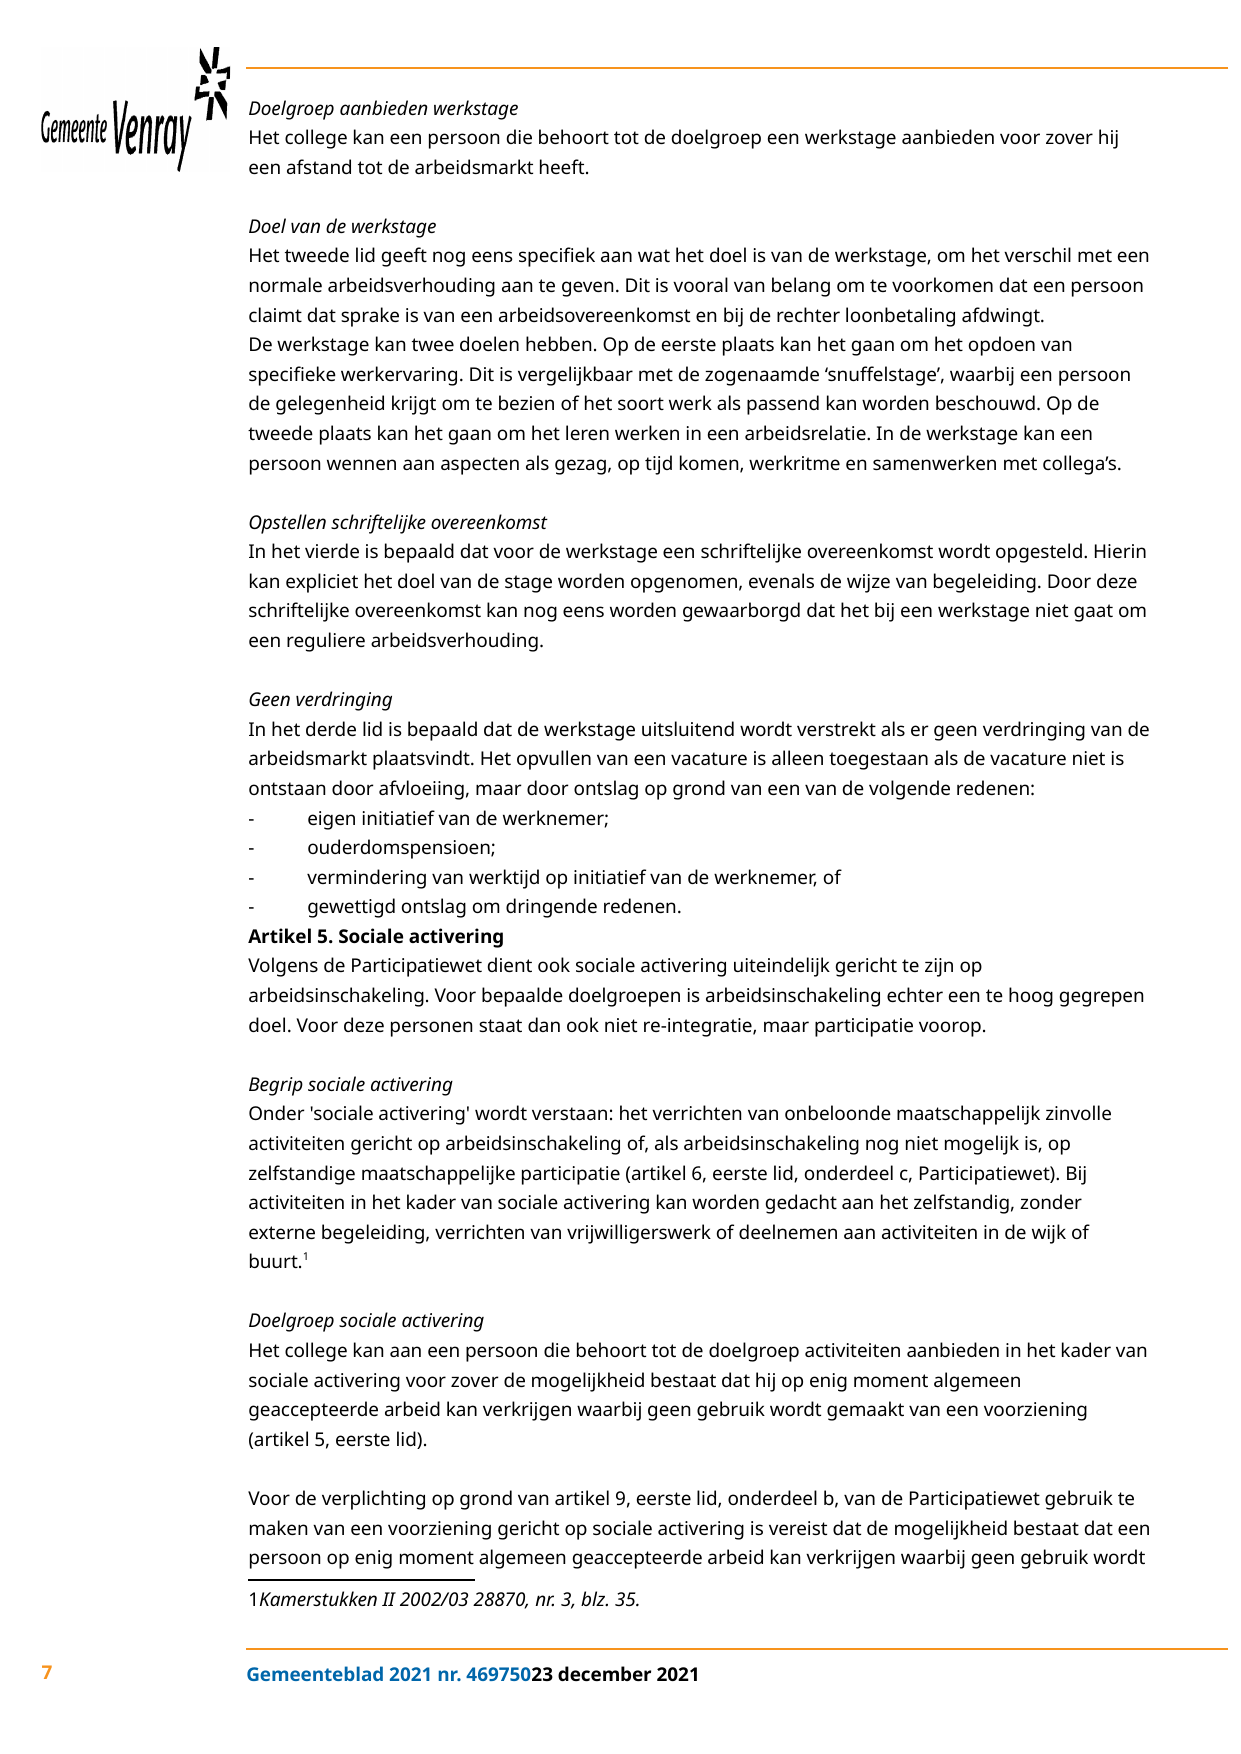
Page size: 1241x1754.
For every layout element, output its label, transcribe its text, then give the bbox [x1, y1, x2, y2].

text Begrip sociale activering [248, 1071, 1152, 1097]
text In het derde lid is bepaald dat de werkstage uitsluitend wordt verstrekt als er geen verdringing van de arbeidsmarkt plaatsvindt. Het opvullen van een vacature is alleen toegestaan als de vacature niet is ontstaan door afvloeiing, maar door ontslag op grond van een van de volgende redenen: [248, 716, 1152, 801]
text Het college kan een persoon die behoort tot de doelgroep een werkstage aanbieden voor zover hij een afstand tot de arbeidsmarkt heeft. [248, 124, 1152, 180]
text Doelgroep aanbieden werkstage [248, 95, 1152, 121]
text Het tweede lid geeft nog eens specifiek aan wat het doel is van de werkstage, om het verschil met een normale arbeidsverhouding aan te geven. Dit is vooral van belang om te voorkomen dat een persoon claimt dat sprake is van een arbeidsovereenkomst en bij de rechter loonbetaling afdwingt. [248, 243, 1152, 328]
text Doel van de werkstage [248, 213, 1152, 239]
text Voor de verplichting op grond van artikel 9, eerste lid, onderdeel b, van de Participatiewet gebruik te maken van een voorziening gericht op sociale activering is vereist dat de mogelijkheid bestaat dat een persoon op enig moment algemeen geaccepteerde arbeid kan verkrijgen waarbij geen gebruik wordt [248, 1485, 1152, 1570]
text Geen verdringing [248, 686, 1152, 712]
list vermindering van werktijd op initiatief van de werknemer, of [248, 864, 1152, 890]
text Onder 'sociale activering' wordt verstaan: het verrichten van onbeloonde maatschappelijk zinvolle activiteiten gericht op arbeidsinschakeling of, als arbeidsinschakeling nog niet mogelijk is, op zelfstandige maatschappelijke participatie (artikel 6, eerste lid, onderdeel c, Participatiewet). Bij activiteiten in het kader van sociale activering kan worden gedacht aan het zelfstandig, zonder externe begeleiding, verrichten van vrijwilligerswerk of deelnemen aan activiteiten in de wijk of buurt. [248, 1101, 1152, 1274]
text In het vierde is bepaald dat voor de werkstage een schriftelijke overeenkomst wordt opgesteld. Hierin kan expliciet het doel van de stage worden opgenomen, evenals de wijze van begeleiding. Door deze schriftelijke overeenkomst kan nog eens worden gewaarborgd dat het bij een werkstage niet gaat om een reguliere arbeidsverhouding. [248, 538, 1152, 653]
picture [41, 47, 231, 172]
list ouderdomspensioen; [248, 834, 1152, 860]
text Artikel 5. Sociale activering [248, 923, 1152, 949]
list gewettigd ontslag om dringende redenen. [248, 893, 1152, 919]
list eigen initiatief van de werknemer; [248, 805, 1152, 831]
text Doelgroep sociale activering [248, 1308, 1152, 1333]
text Het college kan aan een persoon die behoort tot de doelgroep activiteiten aanbieden in het kader van sociale activering voor zover de mogelijkheid bestaat dat hij op enig moment algemeen geaccepteerde arbeid kan verkrijgen waarbij geen gebruik wordt gemaakt van een voorziening (artikel 5, eerste lid). [248, 1337, 1152, 1452]
text Volgens de Participatiewet dient ook sociale activering uiteindelijk gericht te zijn op arbeidsinschakeling. Voor bepaalde doelgroepen is arbeidsinschakeling echter een te hoog gegrepen doel. Voor deze personen staat dan ook niet re-integratie, maar participatie voorop. [248, 953, 1152, 1038]
text De werkstage kan twee doelen hebben. Op de eerste plaats kan het gaan om het opdoen van specifieke werkervaring. Dit is vergelijkbaar met de zogenaamde ‘snuffelstage’, waarbij een persoon de gelegenheid krijgt om te bezien of het soort werk als passend kan worden beschouwd. Op de tweede plaats kan het gaan om het leren werken in een arbeidsrelatie. In de werkstage kan een persoon wennen aan aspecten als gezag, op tijd komen, werkritme en samenwerken met collega’s. [248, 331, 1152, 476]
text Opstellen schriftelijke overeenkomst [248, 509, 1152, 535]
text Kamerstukken II 2002/03 28870, nr. 3, blz. 35. [248, 1586, 1152, 1612]
